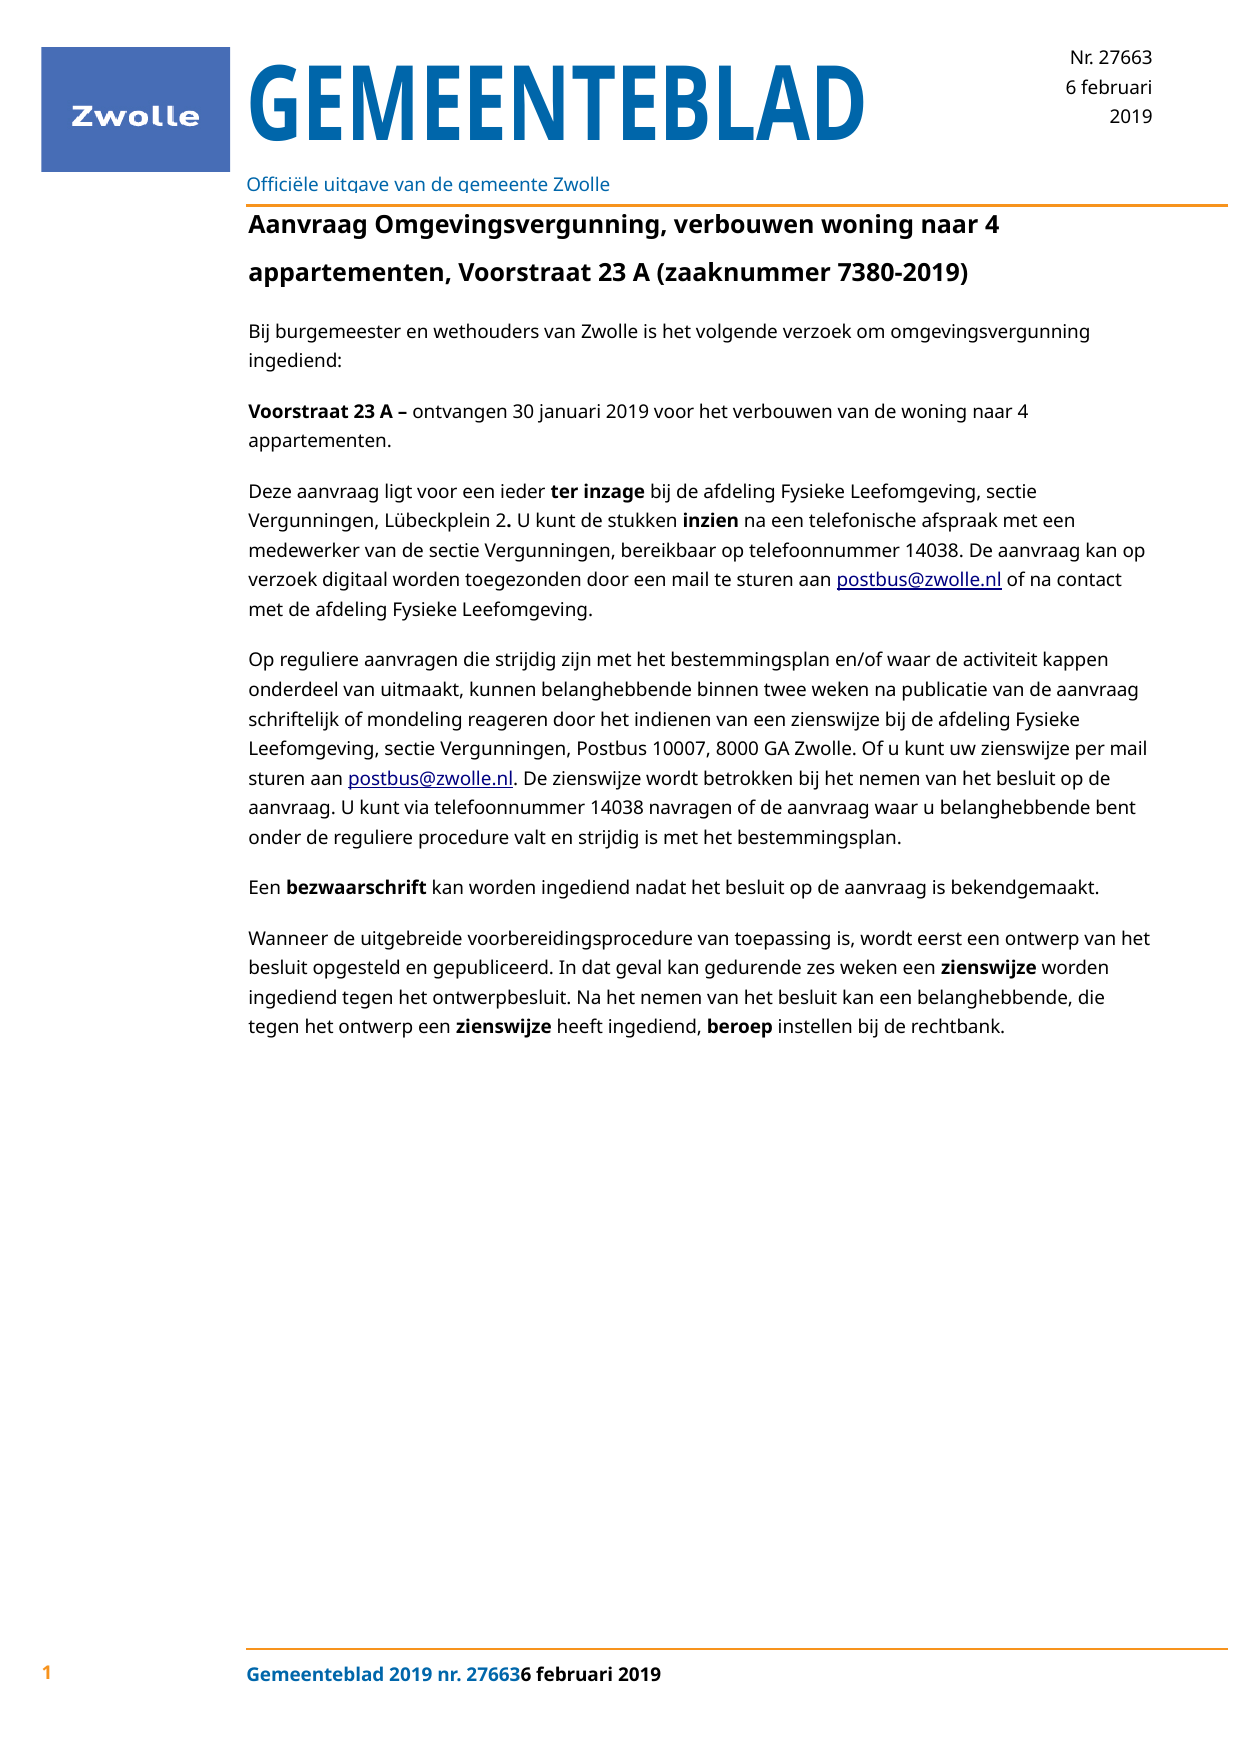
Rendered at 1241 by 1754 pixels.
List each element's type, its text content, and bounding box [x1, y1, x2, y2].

text Bij burgemeester en wethouders van Zwolle is het volgende verzoek om omgevingsvergunning ingediend: [248, 318, 1152, 373]
text Wanneer de uitgebreide voorbereidingsprocedure van toepassing is, wordt eerst een ontwerp van het besluit opgesteld en gepubliceerd. In dat geval kan gedurende zes weken een zienswijze worden ingediend tegen het ontwerpbesluit. Na het nemen van het besluit kan een belanghebbende, die tegen het ontwerp een zienswijze heeft ingediend, beroep instellen bij de rechtbank. [248, 925, 1152, 1039]
picture [41, 47, 231, 172]
text Een bezwaarschrift kan worden ingediend nadat het besluit op de aanvraag is bekendgemaakt. [248, 874, 1152, 900]
text Aanvraag Omgevingsvergunning, verbouwen woning naar 4 appartementen, Voorstraat 23 A (zaaknummer 7380-2019) [248, 207, 1152, 288]
text Deze aanvraag ligt voor een ieder ter inzage bij de afdeling Fysieke Leefomgeving, sectie Vergunningen, Lübeckplein 2. U kunt de stukken inzien na een telefonische afspraak met een medewerker van de sectie Vergunningen, bereikbaar op telefoonnummer 14038. De aanvraag kan op verzoek digitaal worden toegezonden door een mail te sturen aan postbus@zwolle.nl of na contact met de afdeling Fysieke Leefomgeving. [248, 478, 1152, 622]
text Voorstraat 23 A – ontvangen 30 januari 2019 voor het verbouwen van de woning naar 4 appartementen. [248, 398, 1152, 453]
text Op reguliere aanvragen die strijdig zijn met het bestemmingsplan en/of waar de activiteit kappen onderdeel van uitmaakt, kunnen belanghebbende binnen twee weken na publicatie van de aanvraag schriftelijk of mondeling reageren door het indienen van een zienswijze bij de afdeling Fysieke Leefomgeving, sectie Vergunningen, Postbus 10007, 8000 GA Zwolle. Of u kunt uw zienswijze per mail sturen aan postbus@zwolle.nl. De zienswijze wordt betrokken bij het nemen van het besluit op de aanvraag. U kunt via telefoonnummer 14038 navragen of de aanvraag waar u belanghebbende bent onder de reguliere procedure valt en strijdig is met het bestemmingsplan. [248, 647, 1152, 850]
